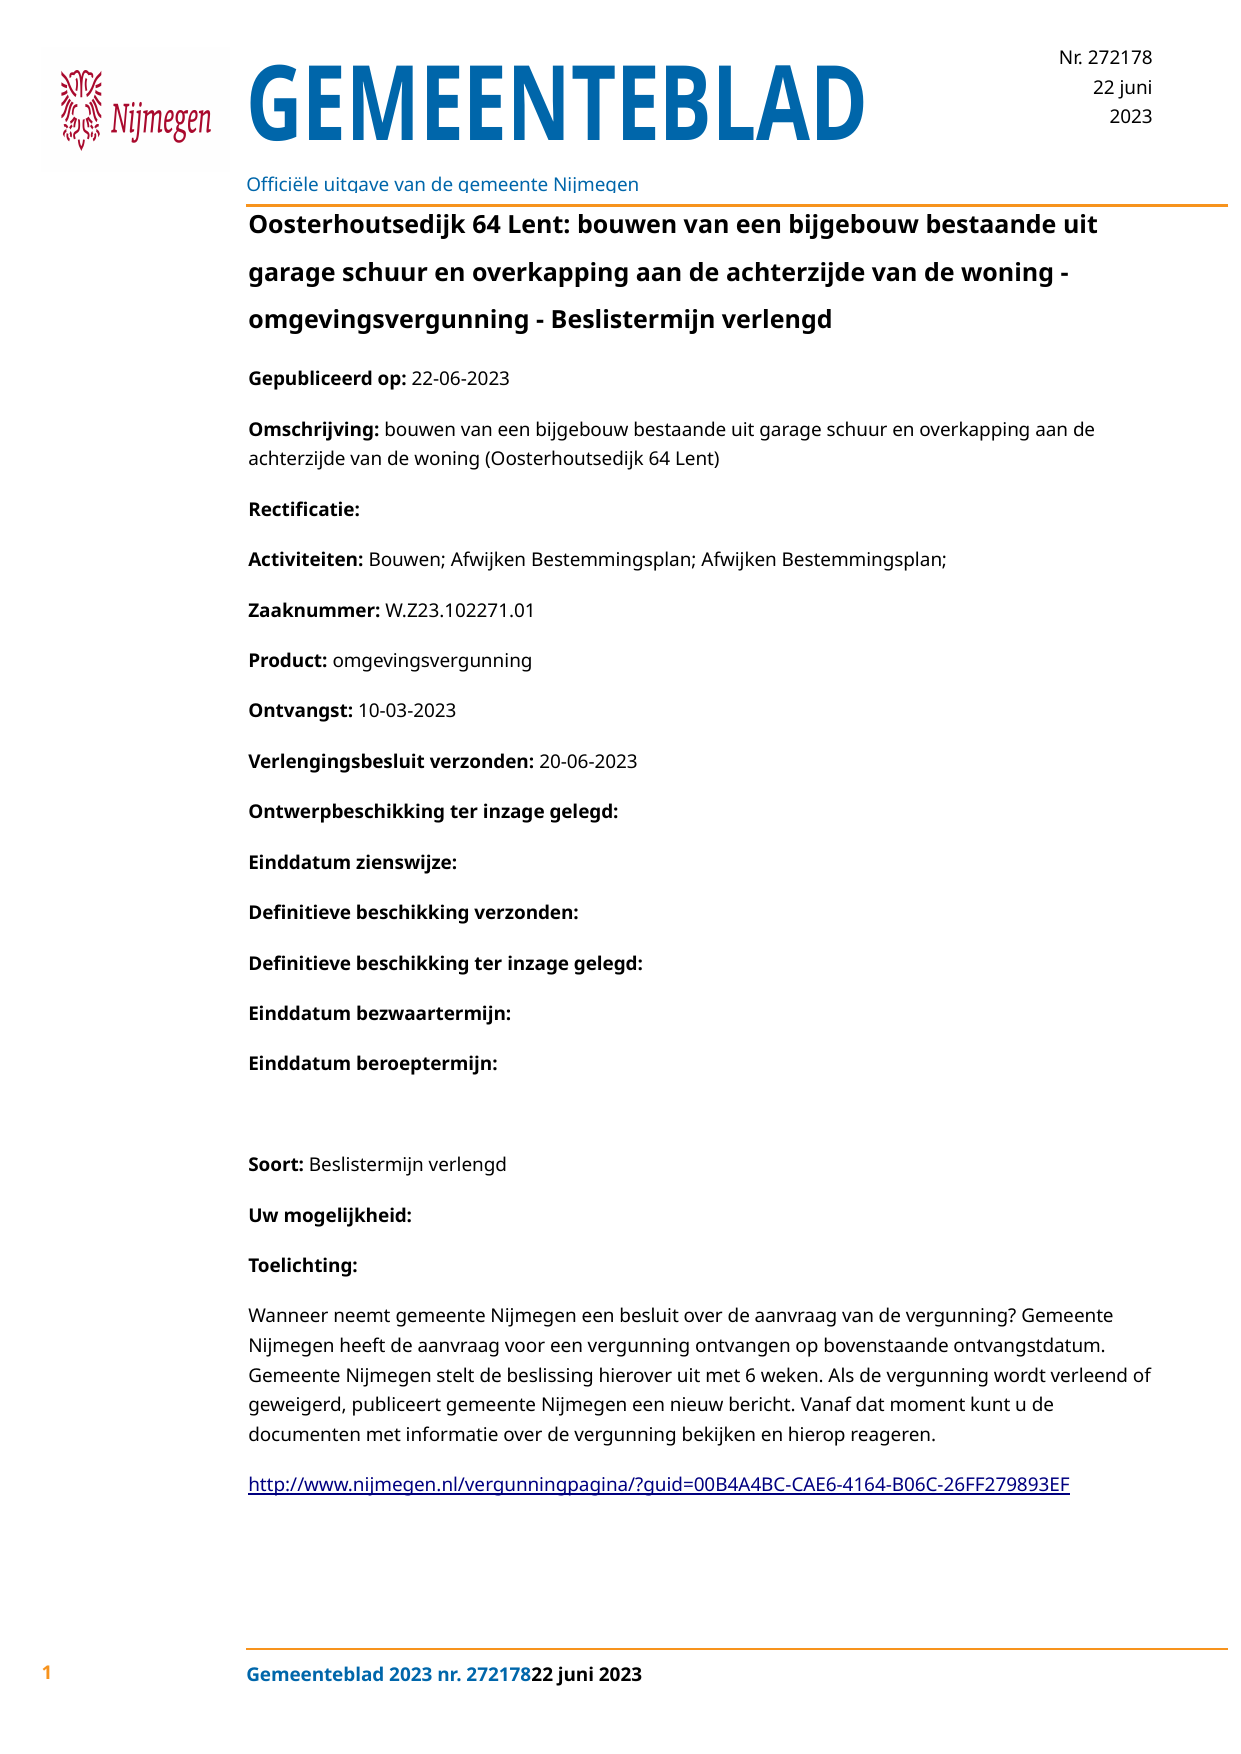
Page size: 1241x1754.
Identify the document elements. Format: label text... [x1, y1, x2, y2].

text Einddatum bezwaartermijn: [248, 1000, 1152, 1026]
text Gepubliceerd op: 22-06-2023 [248, 366, 1152, 391]
text Ontwerpbeschikking ter inzage gelegd: [248, 798, 1152, 824]
text Soort: Beslistermijn verlengd [248, 1151, 1152, 1177]
text Definitieve beschikking ter inzage gelegd: [248, 950, 1152, 975]
picture [41, 47, 231, 172]
text Einddatum zienswijze: [248, 849, 1152, 874]
text Omschrijving: bouwen van een bijgebouw bestaande uit garage schuur en overkapping aan de achterzijde van de woning (Oosterhoutsedijk 64 Lent) [248, 416, 1152, 471]
text Product: omgevingsvergunning [248, 647, 1152, 673]
text Verlengingsbesluit verzonden: 20-06-2023 [248, 748, 1152, 774]
text Oosterhoutsedijk 64 Lent: bouwen van een bijgebouw bestaande uit garage schuur en overkapping aan de achterzijde van de woning - omgevingsvergunning - Beslistermijn verlengd [248, 207, 1152, 336]
text Zaaknummer: W.Z23.102271.01 [248, 597, 1152, 622]
text Einddatum beroeptermijn: [248, 1051, 1152, 1076]
text Activiteiten: Bouwen; Afwijken Bestemmingsplan; Afwijken Bestemmingsplan; [248, 546, 1152, 572]
text Uw mogelijkheid: [248, 1202, 1152, 1227]
text Toelichting: [248, 1252, 1152, 1278]
text Wanneer neemt gemeente Nijmegen een besluit over de aanvraag van de vergunning? Gemeente Nijmegen heeft de aanvraag voor een vergunning ontvangen op bovenstaande ontvangstdatum. Gemeente Nijmegen stelt de beslissing hierover uit met 6 weken. Als de vergunning wordt verleend of geweigerd, publiceert gemeente Nijmegen een nieuw bericht. Vanaf dat moment kunt u de documenten met informatie over de vergunning bekijken en hierop reageren. [248, 1303, 1152, 1447]
text http://www.nijmegen.nl/vergunningpagina/?guid=00B4A4BC-CAE6-4164-B06C-26FF279893EF [248, 1471, 1152, 1497]
text Ontvangst: 10-03-2023 [248, 698, 1152, 723]
text Definitieve beschikking verzonden: [248, 899, 1152, 925]
text Rectificatie: [248, 496, 1152, 522]
